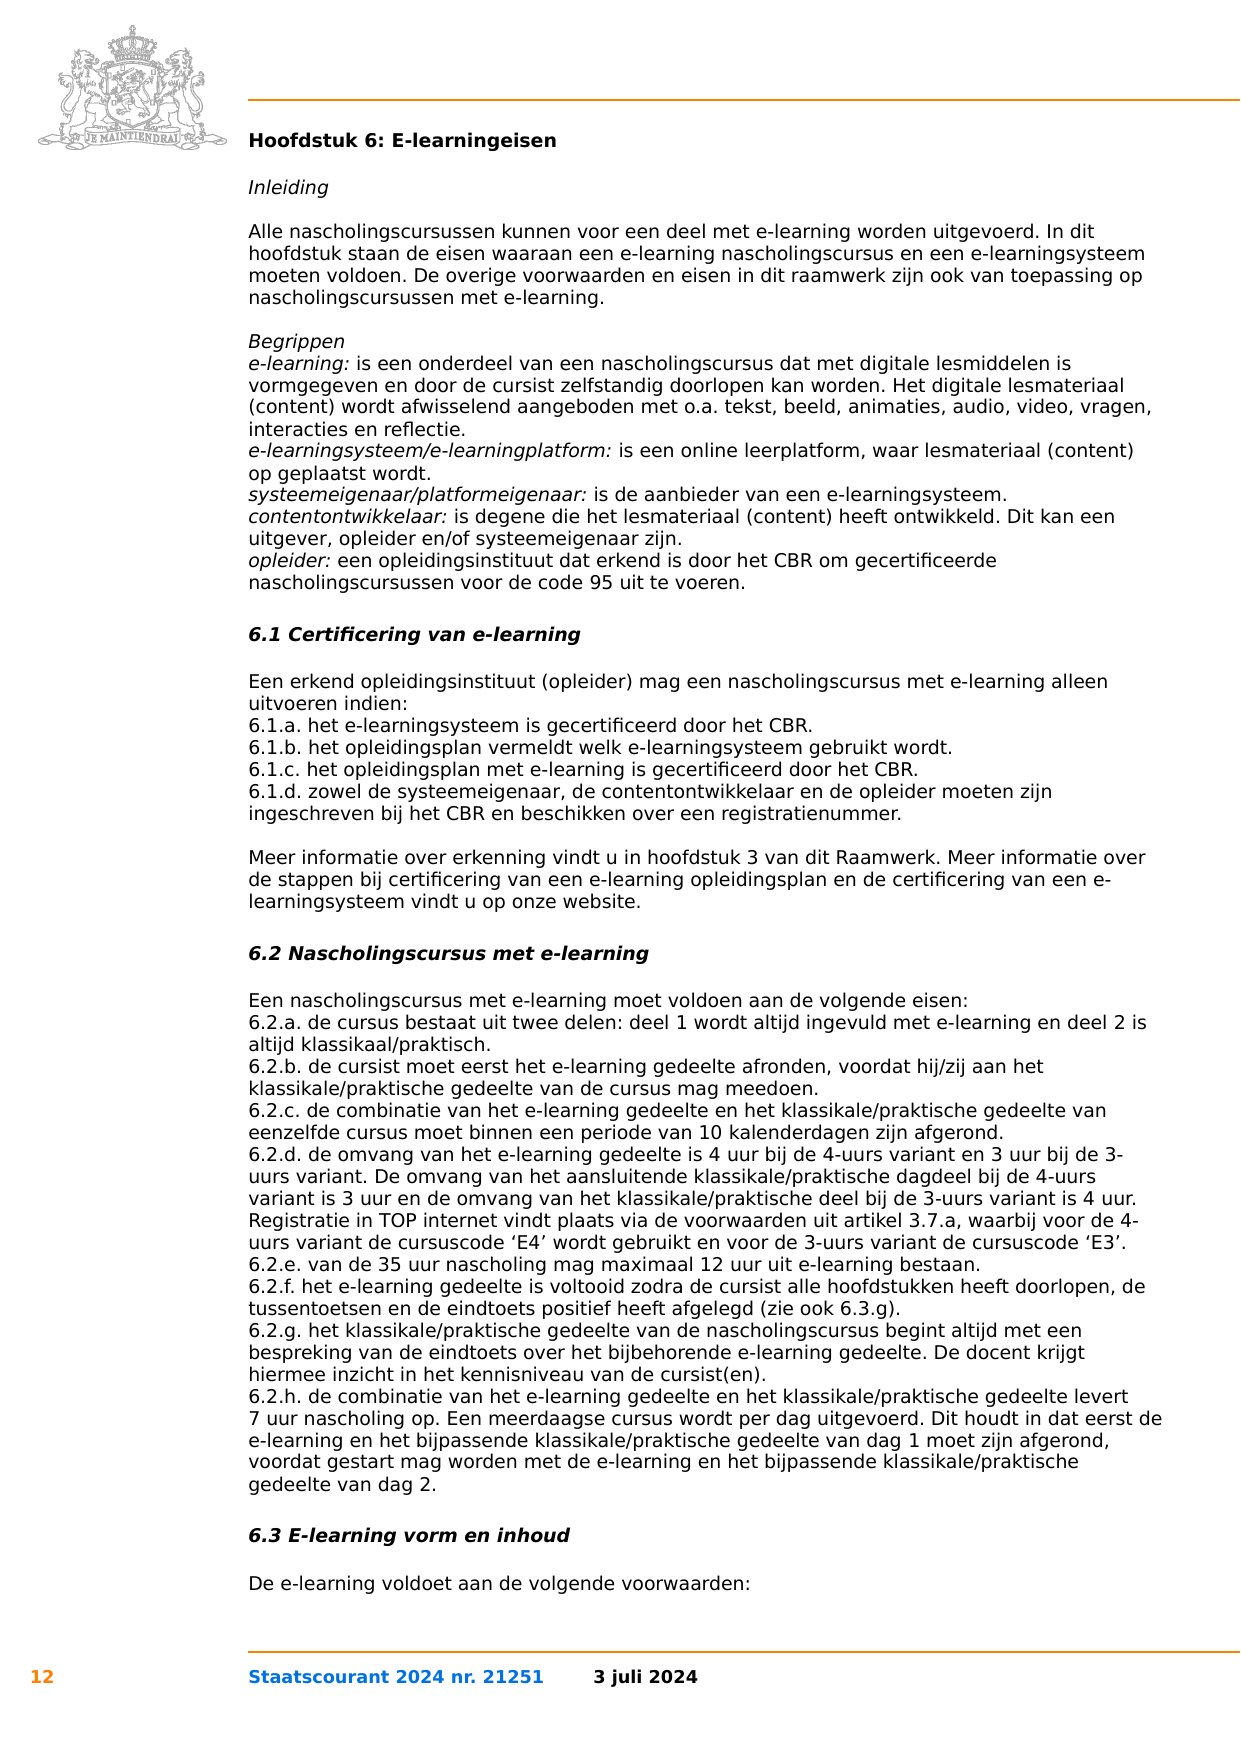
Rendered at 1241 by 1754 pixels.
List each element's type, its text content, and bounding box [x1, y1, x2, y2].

text systeemeigenaar/platformeigenaar: is de aanbieder van een e-learningsysteem. [248, 484, 1163, 506]
text Een nascholingscursus met e-learning moet voldoen aan de volgende eisen: [248, 990, 1163, 1012]
subtitle Begrippen [248, 331, 1163, 352]
text Alle nascholingscursussen kunnen voor een deel met e-learning worden uitgevoerd. In dit hoofdstuk staan de eisen waaraan een e-learning nascholingscursus en een e-learningsysteem moeten voldoen. De overige voorwaarden en eisen in dit raamwerk zijn ook van toepassing op nascholingscursussen met e-learning. [248, 221, 1163, 309]
text 6.1.b. het opleidingsplan vermeldt welk e-learningsysteem gebruikt wordt. [248, 737, 1163, 759]
text 6.1.c. het opleidingsplan met e-learning is gecertificeerd door het CBR. [248, 759, 1163, 781]
text opleider: een opleidingsinstituut dat erkend is door het CBR om gecertificeerde nascholingscursussen voor de code 95 uit te voeren. [248, 550, 1163, 594]
text Een erkend opleidingsinstituut (opleider) mag een nascholingscursus met e-learning alleen uitvoeren indien: [248, 671, 1163, 715]
text 6.2.a. de cursus bestaat uit twee delen: deel 1 wordt altijd ingevuld met e-learning en deel 2 is altijd klassikaal/praktisch. [248, 1012, 1163, 1056]
text 6.2.g. het klassikale/praktische gedeelte van de nascholingscursus begint altijd met een bespreking van de eindtoets over het bijbehorende e-learning gedeelte. De docent krijgt hiermee inzicht in het kennisniveau van de cursist(en). [248, 1319, 1163, 1386]
text 6.1.d. zowel de systeemeigenaar, de contentontwikkelaar en de opleider moeten zijn ingeschreven bij het CBR en beschikken over een registratienummer. [248, 781, 1163, 825]
text Meer informatie over erkenning vindt u in hoofdstuk 3 van dit Raamwerk. Meer informatie over de stappen bij certificering van een e-learning opleidingsplan en de certificering van een e-learningsysteem vindt u op onze website. [248, 847, 1163, 913]
text 6.2.c. de combinatie van het e-learning gedeelte en het klassikale/praktische gedeelte van eenzelfde cursus moet binnen een periode van 10 kalenderdagen zijn afgerond. [248, 1100, 1163, 1144]
subtitle 6.1 Certificering van e-learning [248, 624, 1163, 646]
text contentontwikkelaar: is degene die het lesmateriaal (content) heeft ontwikkeld. Dit kan een uitgever, opleider en/of systeemeigenaar zijn. [248, 506, 1163, 550]
text 6.2.h. de combinatie van het e-learning gedeelte en het klassikale/praktische gedeelte levert 7 uur nascholing op. Een meerdaagse cursus wordt per dag uitgevoerd. Dit houdt in dat eerst de e-learning en het bijpassende klassikale/praktische gedeelte van dag 1 moet zijn afgerond, voordat gestart mag worden met de e-learning en het bijpassende klassikale/praktische gedeelte van dag 2. [248, 1386, 1163, 1495]
text e-learning: is een onderdeel van een nascholingscursus dat met digitale lesmiddelen is vormgegeven en door de cursist zelfstandig doorlopen kan worden. Het digitale lesmateriaal (content) wordt afwisselend aangeboden met o.a. tekst, beeld, animaties, audio, video, vragen, interacties en reflectie. [248, 352, 1163, 440]
text 6.2.f. het e-learning gedeelte is voltooid zodra de cursist alle hoofdstukken heeft doorlopen, de tussentoetsen en de eindtoets positief heeft afgelegd (zie ook 6.3.g). [248, 1276, 1163, 1319]
text De e-learning voldoet aan de volgende voorwaarden: [248, 1572, 1163, 1594]
text 6.2.d. de omvang van het e-learning gedeelte is 4 uur bij de 4-uurs variant en 3 uur bij de 3-uurs variant. De omvang van het aansluitende klassikale/praktische dagdeel bij de 4-uurs variant is 3 uur en de omvang van het klassikale/praktische deel bij de 3-uurs variant is 4 uur. Registratie in TOP internet vindt plaats via de voorwaarden uit artikel 3.7.a, waarbij voor de 4-uurs variant de cursuscode ‘E4’ wordt gebruikt en voor de 3-uurs variant de cursuscode ‘E3’. [248, 1144, 1163, 1254]
text 6.2.b. de cursist moet eerst het e-learning gedeelte afronden, voordat hij/zij aan het klassikale/praktische gedeelte van de cursus mag meedoen. [248, 1056, 1163, 1100]
subtitle Hoofdstuk 6: E-learningeisen [248, 130, 1163, 152]
text 6.1.a. het e-learningsysteem is gecertificeerd door het CBR. [248, 715, 1163, 737]
text e-learningsysteem/e-learningplatform: is een online leerplatform, waar lesmateriaal (content) op geplaatst wordt. [248, 440, 1163, 484]
subtitle 6.2 Nascholingscursus met e-learning [248, 943, 1163, 965]
subtitle 6.3 E-learning vorm en inhoud [248, 1525, 1163, 1547]
subtitle Inleiding [248, 177, 1163, 199]
picture [38, 25, 227, 150]
text 6.2.e. van de 35 uur nascholing mag maximaal 12 uur uit e-learning bestaan. [248, 1254, 1163, 1276]
